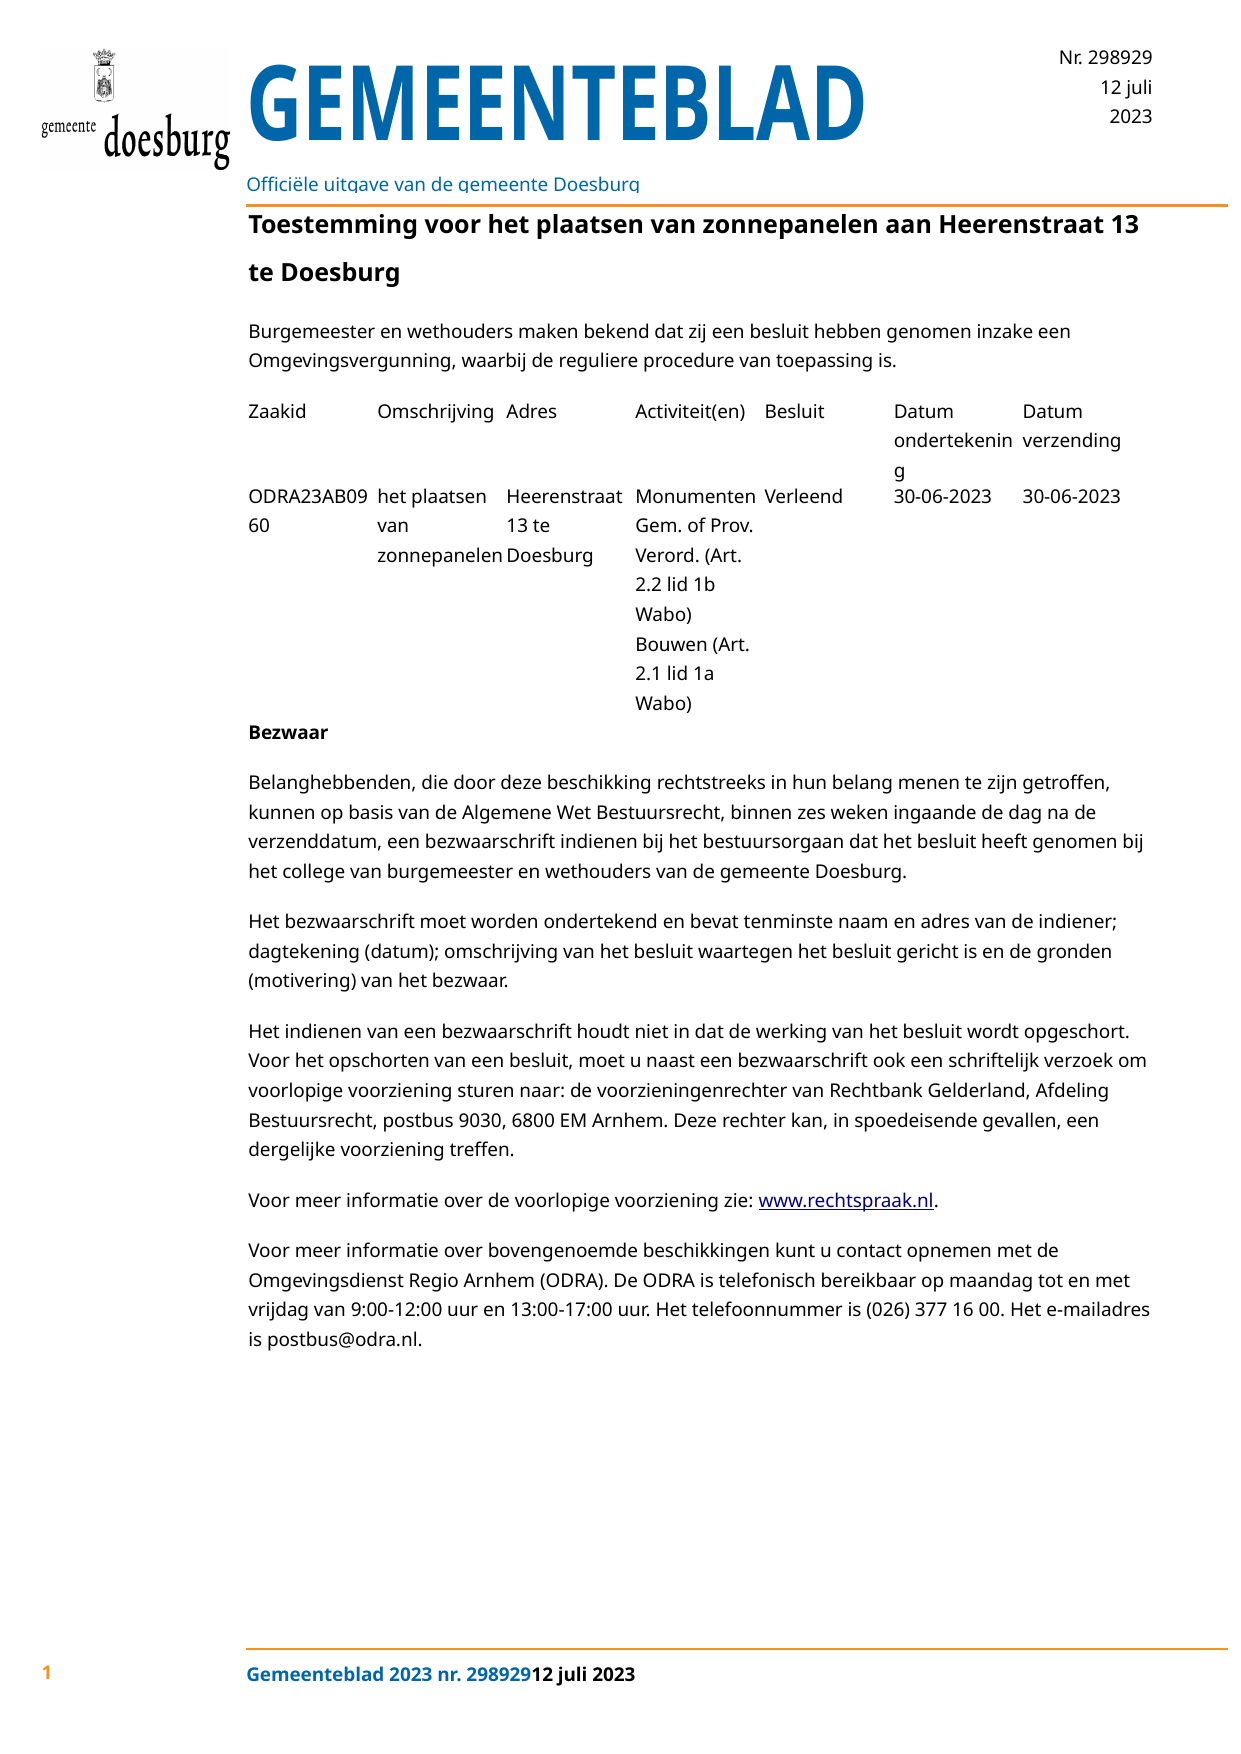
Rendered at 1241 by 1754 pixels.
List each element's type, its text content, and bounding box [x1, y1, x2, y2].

table_header Adres [506, 398, 635, 483]
table_cell het plaatsen van zonnepanelen [377, 483, 506, 716]
table_cell 30-06-2023 [894, 483, 1022, 716]
table_cell Heerenstraat 13 te Doesburg [506, 483, 635, 716]
text Het indienen van een bezwaarschrift houdt niet in dat de werking van het besluit wordt opgeschort. Voor het opschorten van een besluit, moet u naast een bezwaarschrift ook een schriftelijk verzoek om voorlopige voorziening sturen naar: de voorzieningenrechter van Rechtbank Gelderland, Afdeling Bestuursrecht, postbus 9030, 6800 EM Arnhem. Deze rechter kan, in spoedeisende gevallen, een dergelijke voorziening treffen. [248, 1018, 1152, 1162]
table_header Datum verzending [1023, 398, 1152, 483]
table_cell Verleend [764, 483, 893, 716]
table_header Activiteit(en) [635, 398, 764, 483]
table_header Omschrijving [377, 398, 506, 483]
text Burgemeester en wethouders maken bekend dat zij een besluit hebben genomen inzake een Omgevingsvergunning, waarbij de reguliere procedure van toepassing is. [248, 318, 1152, 373]
table_cell 30-06-2023 [1023, 483, 1152, 716]
table_header Datum ondertekening [894, 398, 1022, 483]
text Bezwaar [248, 719, 1152, 745]
text Het bezwaarschrift moet worden ondertekend en bevat tenminste naam en adres van de indiener; dagtekening (datum); omschrijving van het besluit waartegen het besluit gericht is en de gronden (motivering) van het bezwaar. [248, 908, 1152, 993]
text Voor meer informatie over de voorlopige voorziening zie: www.rechtspraak.nl. [248, 1187, 1152, 1213]
picture [41, 47, 231, 172]
table_cell Monumenten Gem. of Prov. Verord. (Art. 2.2 lid 1b Wabo) Bouwen (Art. 2.1 lid 1a Wabo) [635, 483, 764, 716]
text Belanghebbenden, die door deze beschikking rechtstreeks in hun belang menen te zijn getroffen, kunnen op basis van de Algemene Wet Bestuursrecht, binnen zes weken ingaande de dag na de verzenddatum, een bezwaarschrift indienen bij het bestuursorgaan dat het besluit heeft genomen bij het college van burgemeester en wethouders van de gemeente Doesburg. [248, 769, 1152, 884]
table_cell ODRA23AB0960 [248, 483, 377, 716]
table_header Zaakid [248, 398, 377, 483]
table_header Besluit [764, 398, 893, 483]
text Toestemming voor het plaatsen van zonnepanelen aan Heerenstraat 13 te Doesburg [248, 207, 1152, 288]
text Voor meer informatie over bovengenoemde beschikkingen kunt u contact opnemen met de Omgevingsdienst Regio Arnhem (ODRA). De ODRA is telefonisch bereikbaar op maandag tot en met vrijdag van 9:00-12:00 uur en 13:00-17:00 uur. Het telefoonnummer is (026) 377 16 00. Het e-mailadres is postbus@odra.nl. [248, 1237, 1152, 1352]
